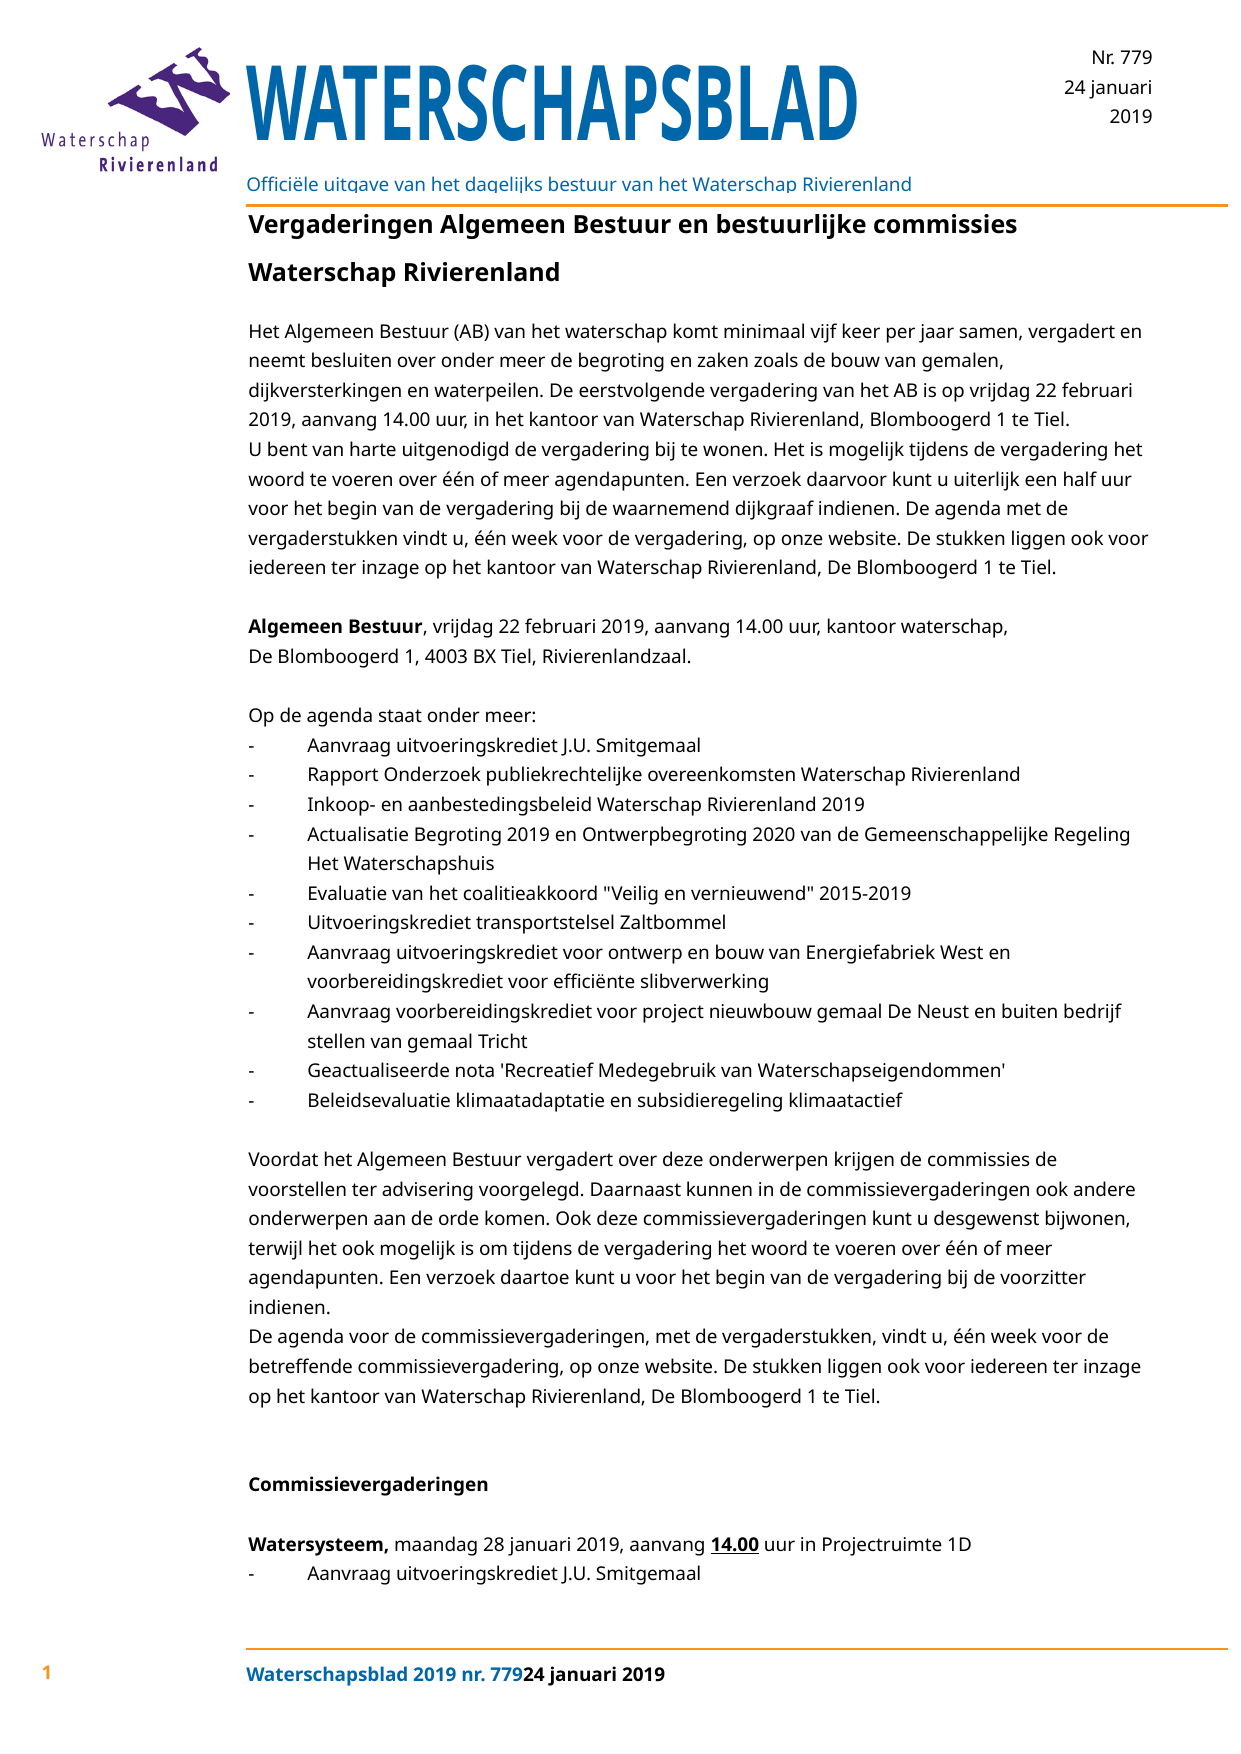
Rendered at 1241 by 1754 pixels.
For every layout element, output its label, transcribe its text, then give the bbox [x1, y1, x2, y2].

text U bent van harte uitgenodigd de vergadering bij te wonen. Het is mogelijk tijdens de vergadering het woord te voeren over één of meer agendapunten. Een verzoek daarvoor kunt u uiterlijk een half uur voor het begin van de vergadering bij de waarnemend dijkgraaf indienen. De agenda met de vergaderstukken vindt u, één week voor de vergadering, op onze website. De stukken liggen ook voor iedereen ter inzage op het kantoor van Waterschap Rivierenland, De Blomboogerd 1 te Tiel. [248, 436, 1152, 580]
text De Blomboogerd 1, 4003 BX Tiel, Rivierenlandzaal. [248, 643, 1152, 669]
list Rapport Onderzoek publiekrechtelijke overeenkomsten Waterschap Rivierenland [248, 762, 1152, 787]
list Uitvoeringskrediet transportstelsel Zaltbommel [248, 909, 1152, 935]
text De agenda voor de commissievergaderingen, met de vergaderstukken, vindt u, één week voor de betreffende commissievergadering, op onze website. De stukken liggen ook voor iedereen ter inzage op het kantoor van Waterschap Rivierenland, De Blomboogerd 1 te Tiel. [248, 1324, 1152, 1409]
list Geactualiseerde nota 'Recreatief Medegebruik van Waterschapseigendommen' [248, 1057, 1152, 1083]
list Evaluatie van het coalitieakkoord "Veilig en vernieuwend" 2015-2019 [248, 880, 1152, 906]
list Aanvraag uitvoeringskrediet J.U. Smitgemaal [248, 732, 1152, 758]
list Inkoop- en aanbestedingsbeleid Waterschap Rivierenland 2019 [248, 791, 1152, 817]
text Het Algemeen Bestuur (AB) van het waterschap komt minimaal vijf keer per jaar samen, vergadert en neemt besluiten over onder meer de begroting en zaken zoals de bouw van gemalen, dijkversterkingen en waterpeilen. De eerstvolgende vergadering van het AB is op vrijdag 22 februari 2019, aanvang 14.00 uur, in het kantoor van Waterschap Rivierenland, Blomboogerd 1 te Tiel. [248, 318, 1152, 432]
text Commissievergaderingen [248, 1472, 1152, 1497]
list Aanvraag voorbereidingskrediet voor project nieuwbouw gemaal De Neust en buiten bedrijf stellen van gemaal Tricht [248, 998, 1152, 1054]
list Aanvraag uitvoeringskrediet J.U. Smitgemaal [248, 1560, 1152, 1586]
picture [41, 47, 231, 172]
text Voordat het Algemeen Bestuur vergadert over deze onderwerpen krijgen de commissies de voorstellen ter advisering voorgelegd. Daarnaast kunnen in de commissievergaderingen ook andere onderwerpen aan de orde komen. Ook deze commissievergaderingen kunt u desgewenst bijwonen, terwijl het ook mogelijk is om tijdens de vergadering het woord te voeren over één of meer agendapunten. Een verzoek daartoe kunt u voor het begin van de vergadering bij de voorzitter indienen. [248, 1146, 1152, 1320]
text Op de agenda staat onder meer: [248, 702, 1152, 728]
text Watersysteem, maandag 28 januari 2019, aanvang 14.00 uur in Projectruimte 1D [248, 1531, 1152, 1557]
text Algemeen Bestuur, vrijdag 22 februari 2019, aanvang 14.00 uur, kantoor waterschap, [248, 614, 1152, 639]
text Vergaderingen Algemeen Bestuur en bestuurlijke commissies Waterschap Rivierenland [248, 207, 1152, 288]
list Beleidsevaluatie klimaatadaptatie en subsidieregeling klimaatactief [248, 1087, 1152, 1113]
list Actualisatie Begroting 2019 en Ontwerpbegroting 2020 van de Gemeenschappelijke Regeling Het Waterschapshuis [248, 821, 1152, 876]
list Aanvraag uitvoeringskrediet voor ontwerp en bouw van Energiefabriek West en voorbereidingskrediet voor efficiënte slibverwerking [248, 939, 1152, 994]
